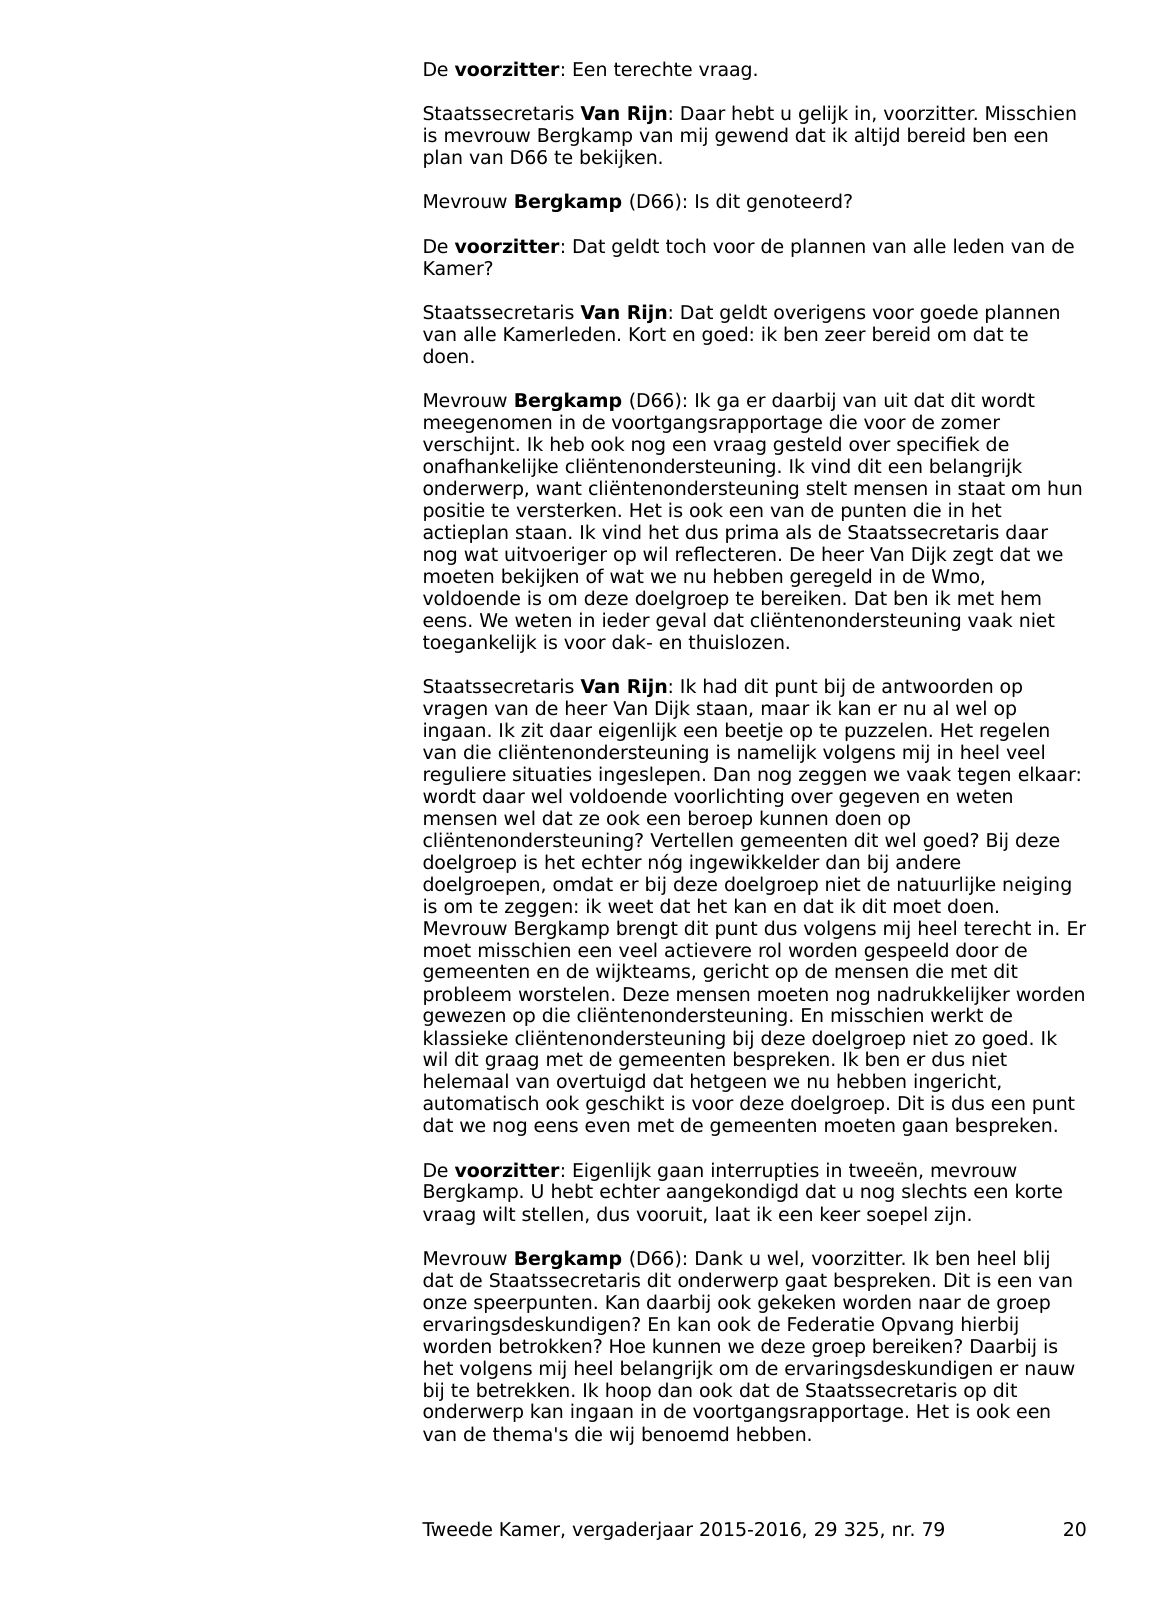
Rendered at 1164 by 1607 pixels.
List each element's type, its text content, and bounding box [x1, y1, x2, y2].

text De voorzitter: Eigenlijk gaan interrupties in tweeën, mevrouw Bergkamp. U hebt echter aangekondigd dat u nog slechts een korte vraag wilt stellen, dus vooruit, laat ik een keer soepel zijn. [422, 1159, 1087, 1225]
text De voorzitter: Dat geldt toch voor de plannen van alle leden van de Kamer? [422, 236, 1087, 279]
text Staatssecretaris Van Rijn: Dat geldt overigens voor goede plannen van alle Kamerleden. Kort en goed: ik ben zeer bereid om dat te doen. [422, 302, 1087, 368]
text Staatssecretaris Van Rijn: Ik had dit punt bij de antwoorden op vragen van de heer Van Dijk staan, maar ik kan er nu al wel op ingaan. Ik zit daar eigenlijk een beetje op te puzzelen. Het regelen van die cliëntenondersteuning is namelijk volgens mij in heel veel reguliere situaties ingeslepen. Dan nog zeggen we vaak tegen elkaar: wordt daar wel voldoende voorlichting over gegeven en weten mensen wel dat ze ook een beroep kunnen doen op cliëntenondersteuning? Vertellen gemeenten dit wel goed? Bij deze doelgroep is het echter nóg ingewikkelder dan bij andere doelgroepen, omdat er bij deze doelgroep niet de natuurlijke neiging is om te zeggen: ik weet dat het kan en dat ik dit moet doen. Mevrouw Bergkamp brengt dit punt dus volgens mij heel terecht in. Er moet misschien een veel actievere rol worden gespeeld door de gemeenten en de wijkteams, gericht op de mensen die met dit probleem worstelen. Deze mensen moeten nog nadrukkelijker worden gewezen op die cliëntenondersteuning. En misschien werkt de klassieke cliëntenondersteuning bij deze doelgroep niet zo goed. Ik wil dit graag met de gemeenten bespreken. Ik ben er dus niet helemaal van overtuigd dat hetgeen we nu hebben ingericht, automatisch ook geschikt is voor deze doelgroep. Dit is dus een punt dat we nog eens even met de gemeenten moeten gaan bespreken. [422, 676, 1087, 1137]
text Mevrouw Bergkamp (D66): Ik ga er daarbij van uit dat dit wordt meegenomen in de voortgangsrapportage die voor de zomer verschijnt. Ik heb ook nog een vraag gesteld over specifiek de onafhankelijke cliëntenondersteuning. Ik vind dit een belangrijk onderwerp, want cliëntenondersteuning stelt mensen in staat om hun positie te versterken. Het is ook een van de punten die in het actieplan staan. Ik vind het dus prima als de Staatssecretaris daar nog wat uitvoeriger op wil reflecteren. De heer Van Dijk zegt dat we moeten bekijken of wat we nu hebben geregeld in de Wmo, voldoende is om deze doelgroep te bereiken. Dat ben ik met hem eens. We weten in ieder geval dat cliëntenondersteuning vaak niet toegankelijk is voor dak- en thuislozen. [422, 390, 1087, 653]
text De voorzitter: Een terechte vraag. [422, 59, 1087, 81]
text Mevrouw Bergkamp (D66): Dank u wel, voorzitter. Ik ben heel blij dat de Staatssecretaris dit onderwerp gaat bespreken. Dit is een van onze speerpunten. Kan daarbij ook gekeken worden naar de groep ervaringsdeskundigen? En kan ook de Federatie Opvang hierbij worden betrokken? Hoe kunnen we deze groep bereiken? Daarbij is het volgens mij heel belangrijk om de ervaringsdeskundigen er nauw bij te betrekken. Ik hoop dan ook dat de Staatssecretaris op dit onderwerp kan ingaan in de voortgangsrapportage. Het is ook een van de thema's die wij benoemd hebben. [422, 1248, 1087, 1445]
text Mevrouw Bergkamp (D66): Is dit genoteerd? [422, 191, 1087, 213]
text Staatssecretaris Van Rijn: Daar hebt u gelijk in, voorzitter. Misschien is mevrouw Bergkamp van mij gewend dat ik altijd bereid ben een plan van D66 te bekijken. [422, 103, 1087, 169]
